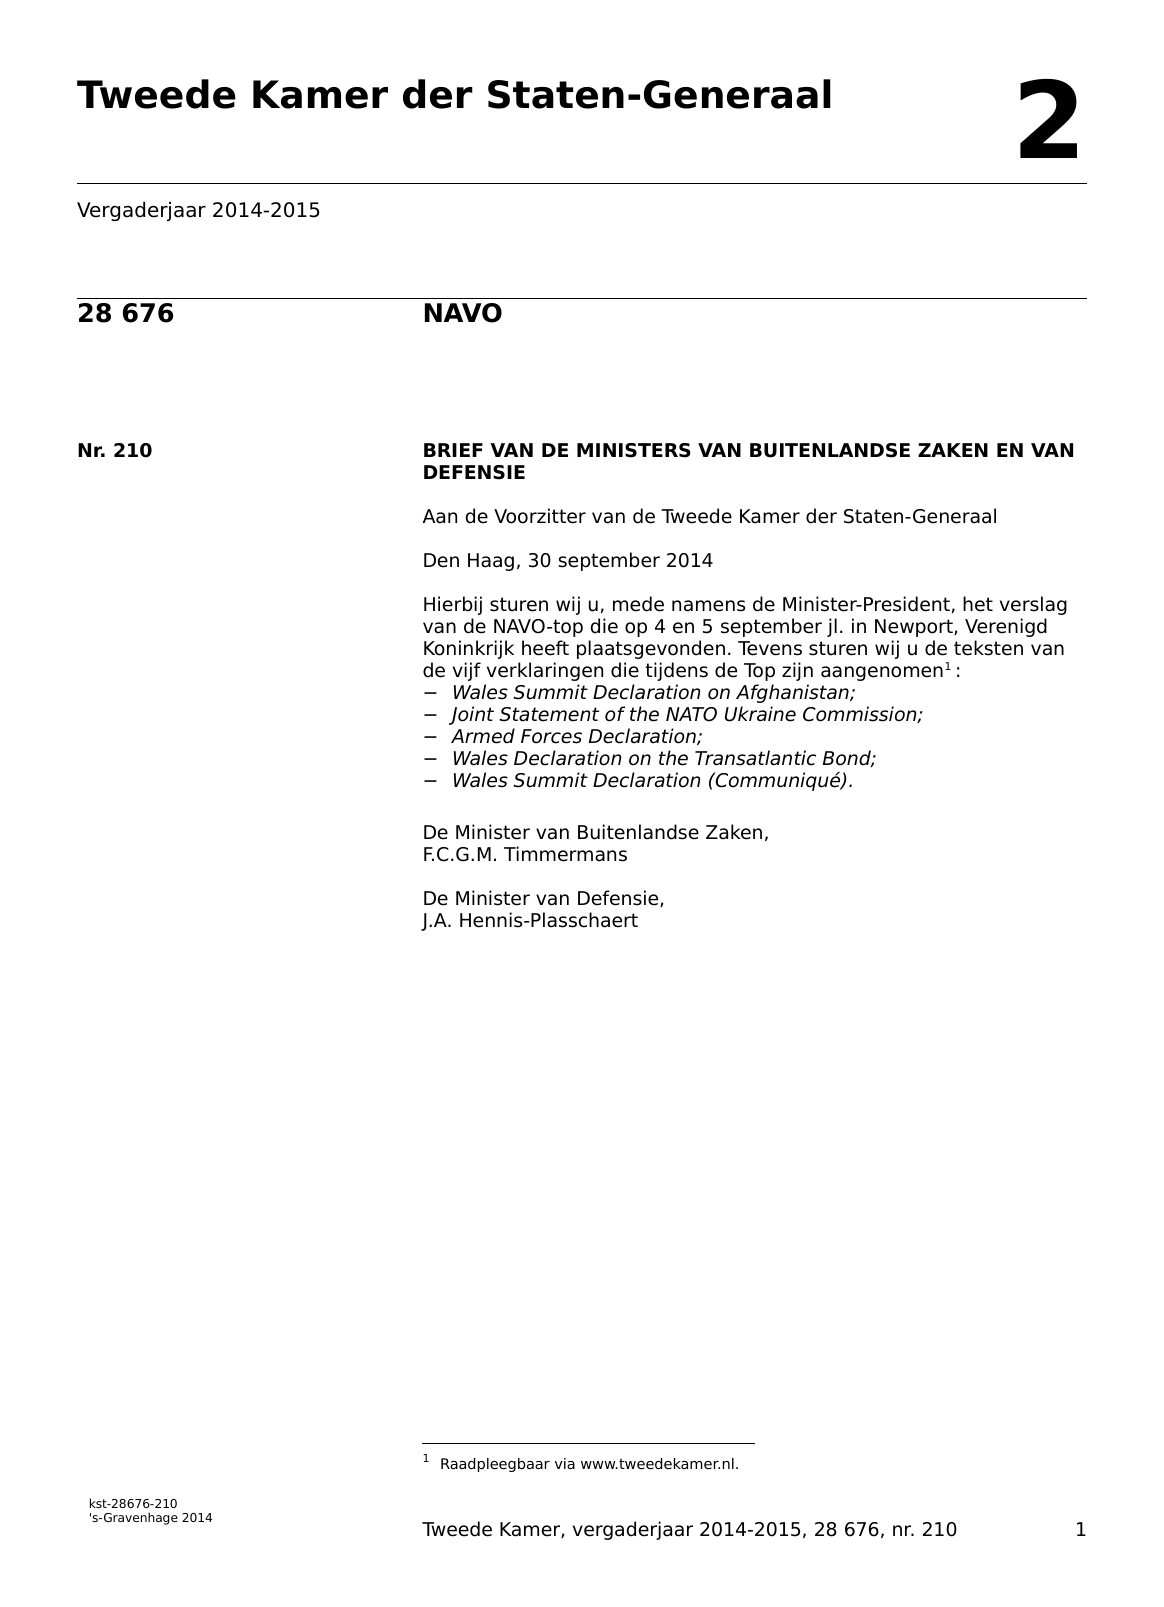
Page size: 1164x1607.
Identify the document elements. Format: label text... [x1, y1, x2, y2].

text De Minister van Buitenlandse Zaken, F.C.G.M. Timmermans [422, 822, 1087, 866]
text − Armed Forces Declaration; [422, 726, 1087, 748]
text 's-Gravenhage 2014 [88, 1511, 323, 1525]
table_cell Vergaderjaar 2014-2015 [77, 184, 1087, 298]
text − Wales Summit Declaration on Afghanistan; [422, 682, 1087, 704]
subtitle 28 676 NAVO [77, 299, 1087, 329]
table_header Tweede Kamer der Staten-Generaal [77, 59, 886, 183]
text − Wales Summit Declaration (Communiqué). [422, 770, 1087, 792]
text Aan de Voorzitter van de Tweede Kamer der Staten-Generaal [422, 506, 1087, 528]
text Hierbij sturen wij u, mede namens de Minister-President, het verslag van de NAVO-top die op 4 en 5 september jl. in Newport, Verenigd Koninkrijk heeft plaatsgevonden. Tevens sturen wij u de teksten van de vijf verklaringen die tijdens de Top zijn aangenomen: [422, 594, 1087, 682]
subtitle Nr. 210 BRIEF VAN DE MINISTERS VAN BUITENLANDSE ZAKEN EN VAN DEFENSIE [77, 440, 1087, 484]
text kst-28676-210 [88, 1497, 323, 1511]
text − Wales Declaration on the Transatlantic Bond; [422, 748, 1087, 770]
text Raadpleegbaar via www.tweedekamer.nl. [422, 1452, 1087, 1474]
text De Minister van Defensie, J.A. Hennis-Plasschaert [422, 888, 1087, 932]
text − Joint Statement of the NATO Ukraine Commission; [422, 704, 1087, 726]
table_header 2 [886, 59, 1087, 183]
text Den Haag, 30 september 2014 [422, 550, 1087, 572]
